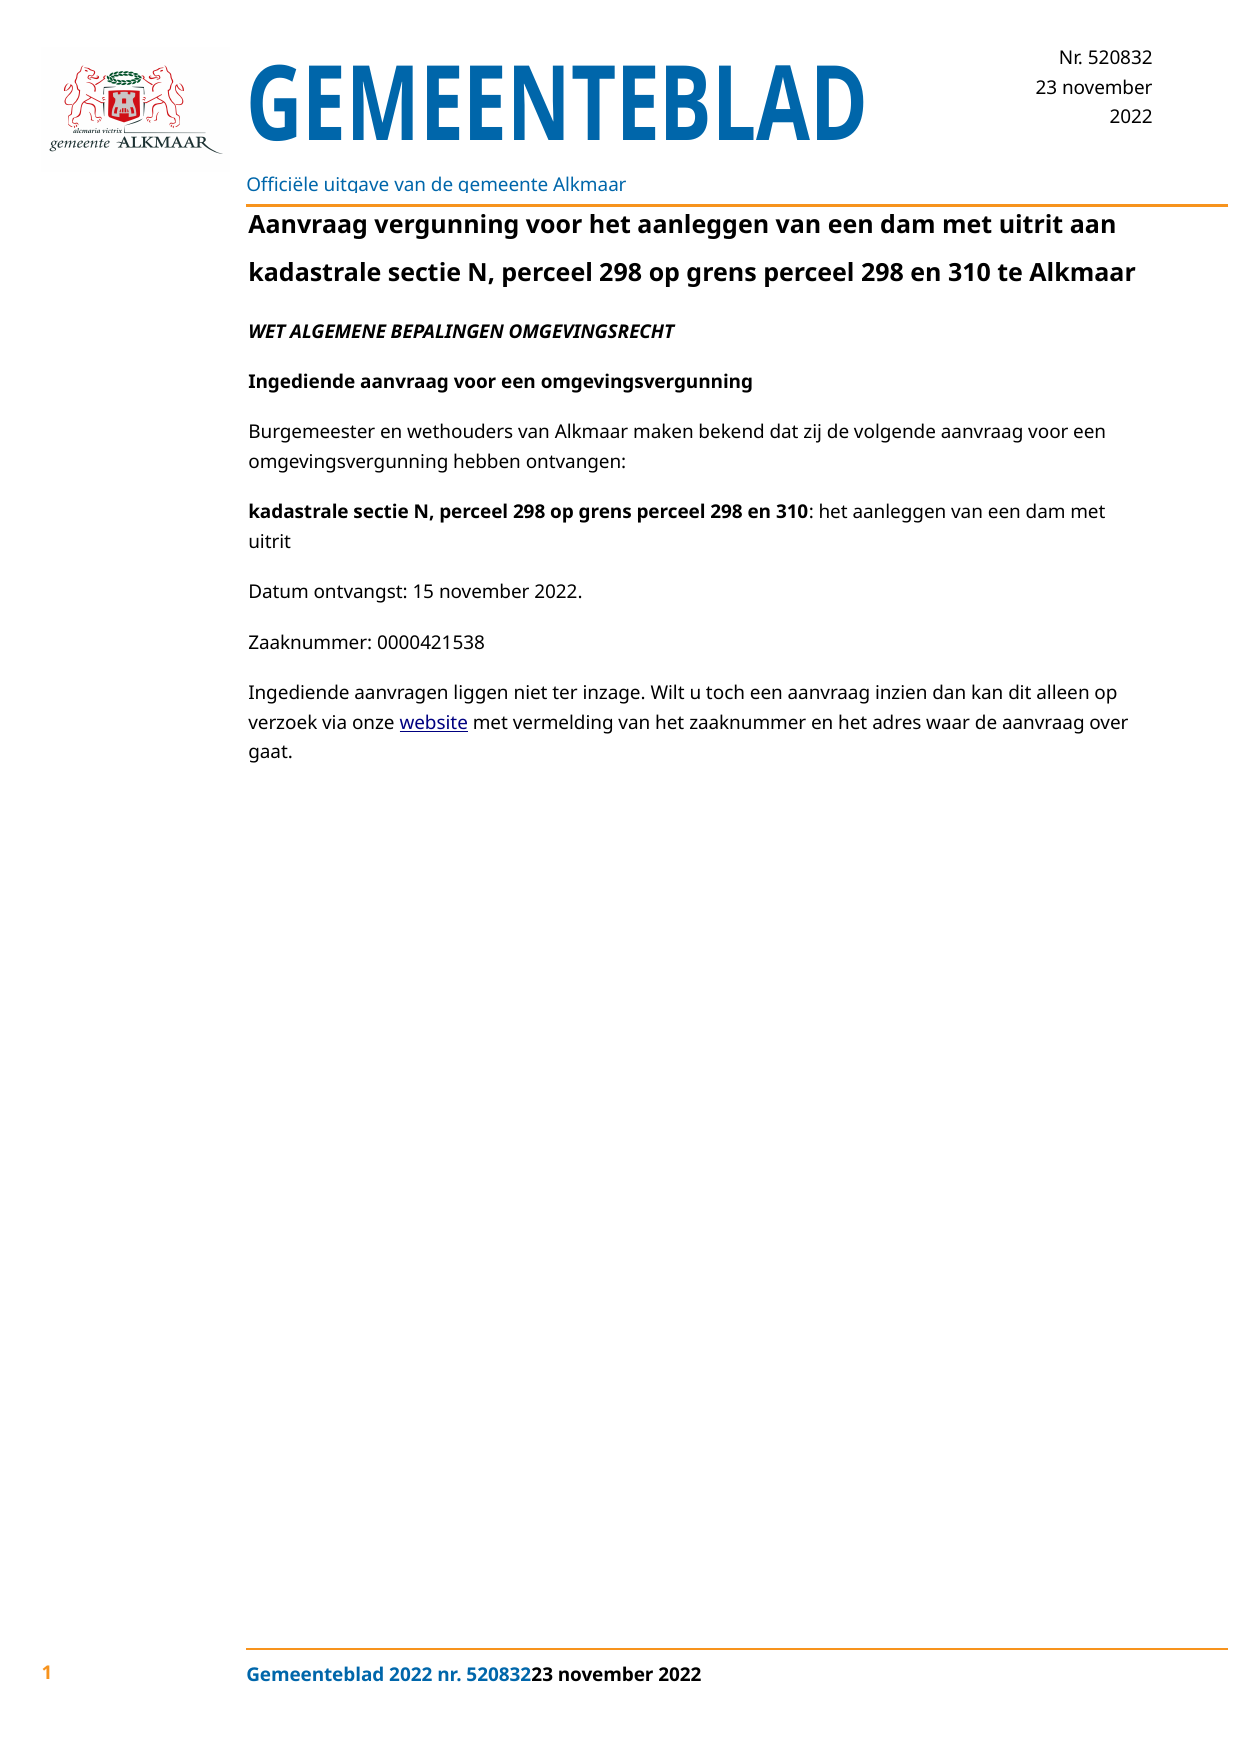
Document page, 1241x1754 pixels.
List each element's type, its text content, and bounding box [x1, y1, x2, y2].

text Burgemeester en wethouders van Alkmaar maken bekend dat zij de volgende aanvraag voor een omgevingsvergunning hebben ontvangen: [248, 419, 1152, 474]
text Aanvraag vergunning voor het aanleggen van een dam met uitrit aan kadastrale sectie N, perceel 298 op grens perceel 298 en 310 te Alkmaar [248, 207, 1152, 288]
text kadastrale sectie N, perceel 298 op grens perceel 298 en 310: het aanleggen van een dam met uitrit [248, 499, 1152, 554]
text Zaaknummer: 0000421538 [248, 629, 1152, 655]
text Ingediende aanvragen liggen niet ter inzage. Wilt u toch een aanvraag inzien dan kan dit alleen op verzoek via onze website met vermelding van het zaaknummer en het adres waar de aanvraag over gaat. [248, 679, 1152, 764]
text Ingediende aanvraag voor een omgevingsvergunning [248, 368, 1152, 394]
text WET ALGEMENE BEPALINGEN OMGEVINGSRECHT [248, 318, 1152, 344]
text Datum ontvangst: 15 november 2022. [248, 579, 1152, 604]
picture [41, 47, 231, 172]
